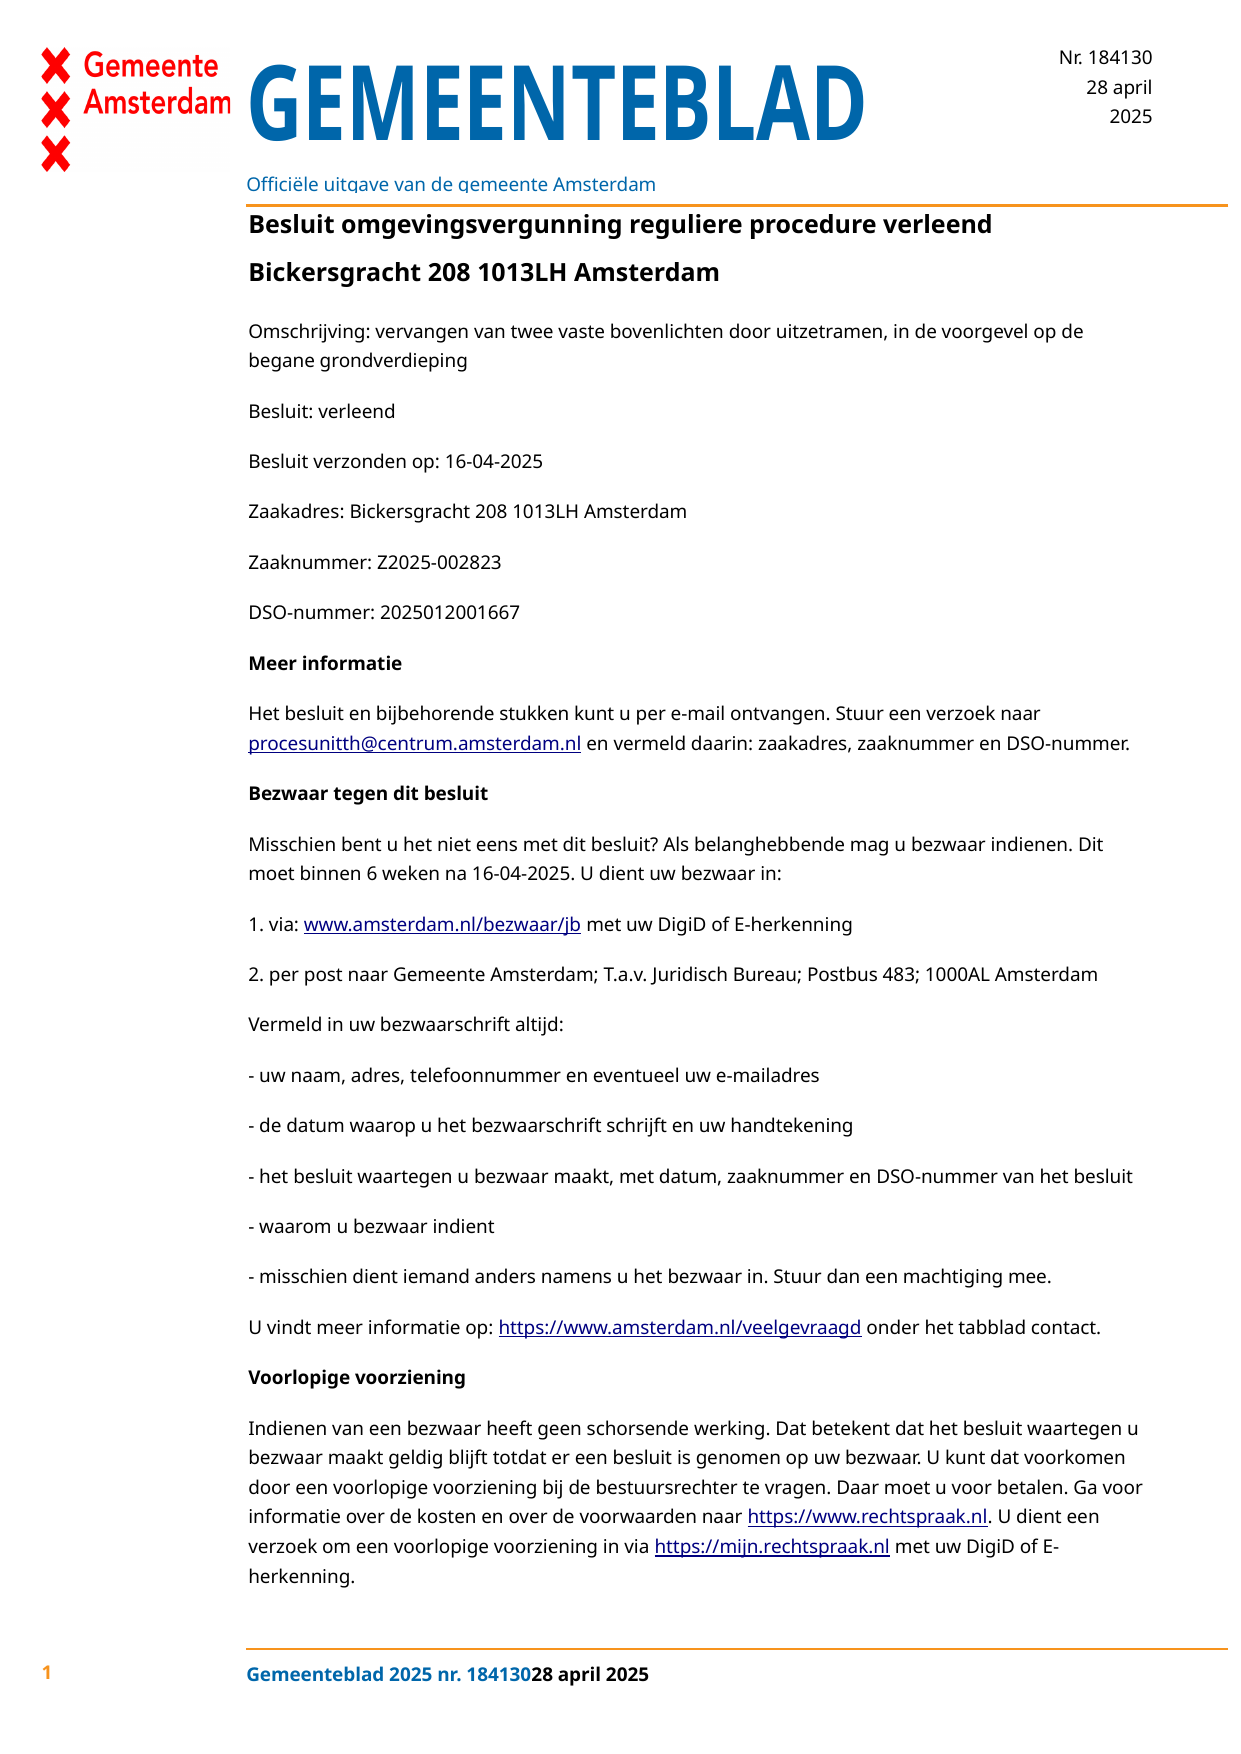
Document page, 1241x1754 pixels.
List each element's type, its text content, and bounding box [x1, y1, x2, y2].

text U vindt meer informatie op: https://www.amsterdam.nl/veelgevraagd onder het tabblad contact. [248, 1314, 1152, 1340]
picture [41, 47, 231, 172]
text 2. per post naar Gemeente Amsterdam; T.a.v. Juridisch Bureau; Postbus 483; 1000AL Amsterdam [248, 961, 1152, 987]
text DSO-nummer: 2025012001667 [248, 599, 1152, 625]
text Misschien bent u het niet eens met dit besluit? Als belanghebbende mag u bezwaar indienen. Dit moet binnen 6 weken na 16-04-2025. U dient uw bezwaar in: [248, 831, 1152, 886]
text - de datum waarop u het bezwaarschrift schrijft en uw handtekening [248, 1112, 1152, 1138]
text - het besluit waartegen u bezwaar maakt, met datum, zaaknummer en DSO-nummer van het besluit [248, 1163, 1152, 1189]
text - misschien dient iemand anders namens u het bezwaar in. Stuur dan een machtiging mee. [248, 1264, 1152, 1289]
text Besluit: verleend [248, 398, 1152, 424]
text Zaaknummer: Z2025-002823 [248, 549, 1152, 575]
text Besluit verzonden op: 16-04-2025 [248, 448, 1152, 474]
text - waarom u bezwaar indient [248, 1213, 1152, 1239]
text Het besluit en bijbehorende stukken kunt u per e-mail ontvangen. Stuur een verzoek naar procesunitth@centrum.amsterdam.nl en vermeld daarin: zaakadres, zaaknummer en DSO-nummer. [248, 700, 1152, 756]
text 1. via: www.amsterdam.nl/bezwaar/jb met uw DigiD of E-herkenning [248, 911, 1152, 937]
text Bezwaar tegen dit besluit [248, 780, 1152, 806]
text Zaakadres: Bickersgracht 208 1013LH Amsterdam [248, 499, 1152, 524]
text Meer informatie [248, 650, 1152, 676]
text Omschrijving: vervangen van twee vaste bovenlichten door uitzetramen, in de voorgevel op de begane grondverdieping [248, 318, 1152, 373]
text - uw naam, adres, telefoonnummer en eventueel uw e-mailadres [248, 1062, 1152, 1088]
text Vermeld in uw bezwaarschrift altijd: [248, 1012, 1152, 1037]
text Voorlopige voorziening [248, 1364, 1152, 1390]
text Besluit omgevingsvergunning reguliere procedure verleend Bickersgracht 208 1013LH Amsterdam [248, 207, 1152, 288]
text Indienen van een bezwaar heeft geen schorsende werking. Dat betekent dat het besluit waartegen u bezwaar maakt geldig blijft totdat er een besluit is genomen op uw bezwaar. U kunt dat voorkomen door een voorlopige voorziening bij de bestuursrechter te vragen. Daar moet u voor betalen. Ga voor informatie over de kosten en over de voorwaarden naar https://www.rechtspraak.nl. U dient een verzoek om een voorlopige voorziening in via https://mijn.rechtspraak.nl met uw DigiD of E-herkenning. [248, 1415, 1152, 1589]
